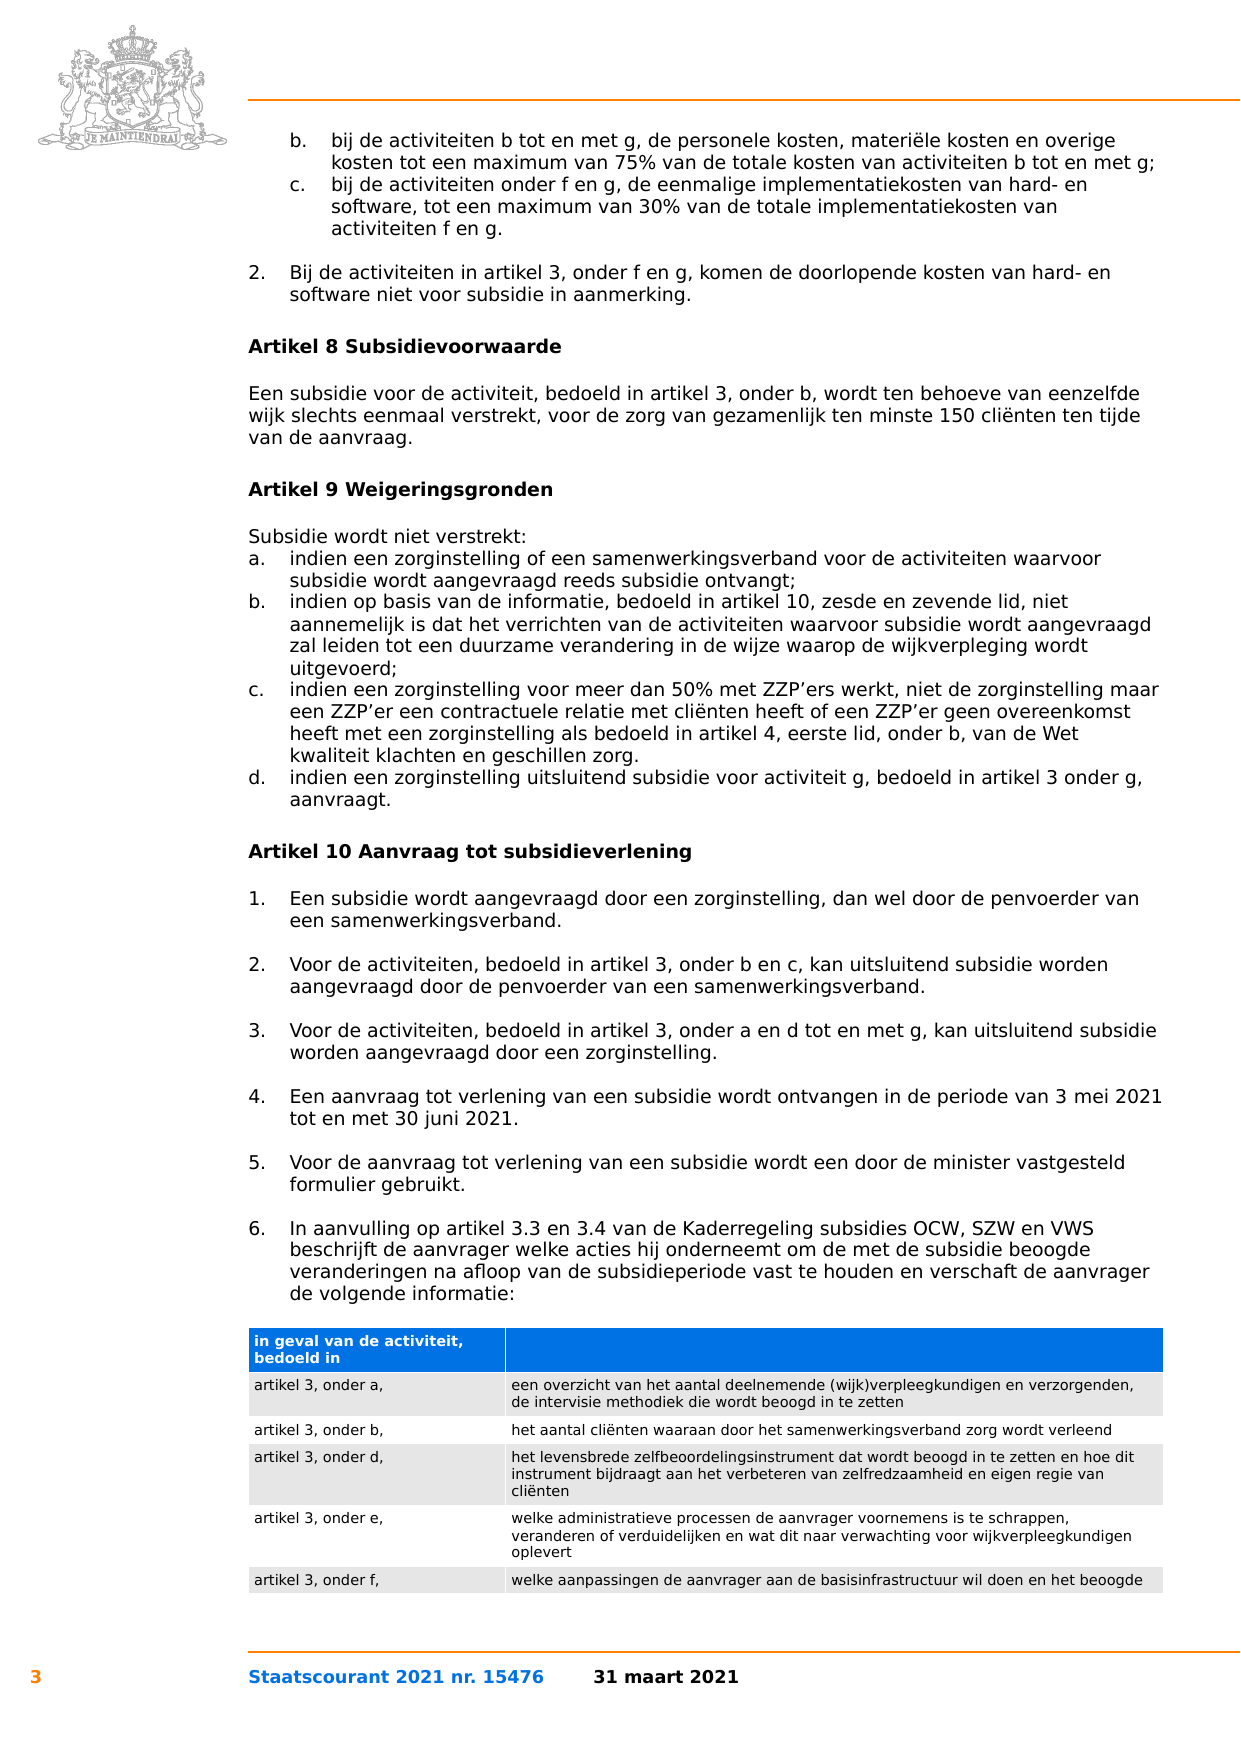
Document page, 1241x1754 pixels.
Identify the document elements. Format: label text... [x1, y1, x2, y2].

text b. indien op basis van de informatie, bedoeld in artikel 10, zesde en zevende lid, niet aannemelijk is dat het verrichten van de activiteiten waarvoor subsidie wordt aangevraagd zal leiden tot een duurzame verandering in de wijze waarop de wijkverpleging wordt uitgevoerd; [248, 591, 1163, 679]
text 6. In aanvulling op artikel 3.3 en 3.4 van de Kaderregeling subsidies OCW, SZW en VWS beschrijft de aanvrager welke acties hij onderneemt om de met de subsidie beoogde veranderingen na afloop van de subsidieperiode vast te houden en verschaft de aanvrager de volgende informatie: [248, 1217, 1163, 1305]
table_cell welke administratieve processen de aanvrager voornemens is te schrappen, veranderen of verduidelijken en wat dit naar verwachting voor wijkverpleegkundigen oplevert [506, 1506, 1163, 1566]
text d. indien een zorginstelling uitsluitend subsidie voor activiteit g, bedoeld in artikel 3 onder g, aanvraagt. [248, 767, 1163, 811]
table_header in geval van de activiteit, bedoeld in [249, 1328, 505, 1372]
table_cell artikel 3, onder f, [249, 1567, 505, 1593]
text 1. Een subsidie wordt aangevraagd door een zorginstelling, dan wel door de penvoerder van een samenwerkingsverband. [248, 888, 1163, 932]
table_cell het levensbrede zelfbeoordelingsinstrument dat wordt beoogd in te zetten en hoe dit instrument bijdraagt aan het verbeteren van zelfredzaamheid en eigen regie van cliënten [506, 1444, 1163, 1505]
text a. indien een zorginstelling of een samenwerkingsverband voor de activiteiten waarvoor subsidie wordt aangevraagd reeds subsidie ontvangt; [248, 547, 1163, 591]
text 3. Voor de activiteiten, bedoeld in artikel 3, onder a en d tot en met g, kan uitsluitend subsidie worden aangevraagd door een zorginstelling. [248, 1020, 1163, 1064]
text b. bij de activiteiten b tot en met g, de personele kosten, materiële kosten en overige kosten tot een maximum van 75% van de totale kosten van activiteiten b tot en met g; [289, 130, 1163, 174]
text c. indien een zorginstelling voor meer dan 50% met ZZP’ers werkt, niet de zorginstelling maar een ZZP’er een contractuele relatie met cliënten heeft of een ZZP’er geen overeenkomst heeft met een zorginstelling als bedoeld in artikel 4, eerste lid, onder b, van de Wet kwaliteit klachten en geschillen zorg. [248, 679, 1163, 767]
table_header [506, 1328, 1163, 1372]
text 5. Voor de aanvraag tot verlening van een subsidie wordt een door de minister vastgesteld formulier gebruikt. [248, 1152, 1163, 1196]
picture [38, 25, 227, 150]
table_cell welke aanpassingen de aanvrager aan de basisinfrastructuur wil doen en het beoogde [506, 1567, 1163, 1593]
subtitle Artikel 10 Aanvraag tot subsidieverlening [248, 841, 1163, 863]
table_cell artikel 3, onder e, [249, 1506, 505, 1566]
text 2. Voor de activiteiten, bedoeld in artikel 3, onder b en c, kan uitsluitend subsidie worden aangevraagd door de penvoerder van een samenwerkingsverband. [248, 954, 1163, 998]
table_cell het aantal cliënten waaraan door het samenwerkingsverband zorg wordt verleend [506, 1417, 1163, 1443]
text 4. Een aanvraag tot verlening van een subsidie wordt ontvangen in de periode van 3 mei 2021 tot en met 30 juni 2021. [248, 1086, 1163, 1130]
text 2. Bij de activiteiten in artikel 3, onder f en g, komen de doorlopende kosten van hard- en software niet voor subsidie in aanmerking. [248, 262, 1163, 306]
text Subsidie wordt niet verstrekt: [248, 526, 1163, 547]
table_cell artikel 3, onder b, [249, 1417, 505, 1443]
table_cell artikel 3, onder a, [249, 1373, 505, 1416]
table_cell artikel 3, onder d, [249, 1444, 505, 1505]
subtitle Artikel 9 Weigeringsgronden [248, 478, 1163, 501]
table_cell een overzicht van het aantal deelnemende (wijk)verpleegkundigen en verzorgenden, de intervisie methodiek die wordt beoogd in te zetten [506, 1373, 1163, 1416]
subtitle Artikel 8 Subsidievoorwaarde [248, 336, 1163, 358]
text Een subsidie voor de activiteit, bedoeld in artikel 3, onder b, wordt ten behoeve van eenzelfde wijk slechts eenmaal verstrekt, voor de zorg van gezamenlijk ten minste 150 cliënten ten tijde van de aanvraag. [248, 383, 1163, 448]
text c. bij de activiteiten onder f en g, de eenmalige implementatiekosten van hard- en software, tot een maximum van 30% van de totale implementatiekosten van activiteiten f en g. [289, 174, 1163, 240]
